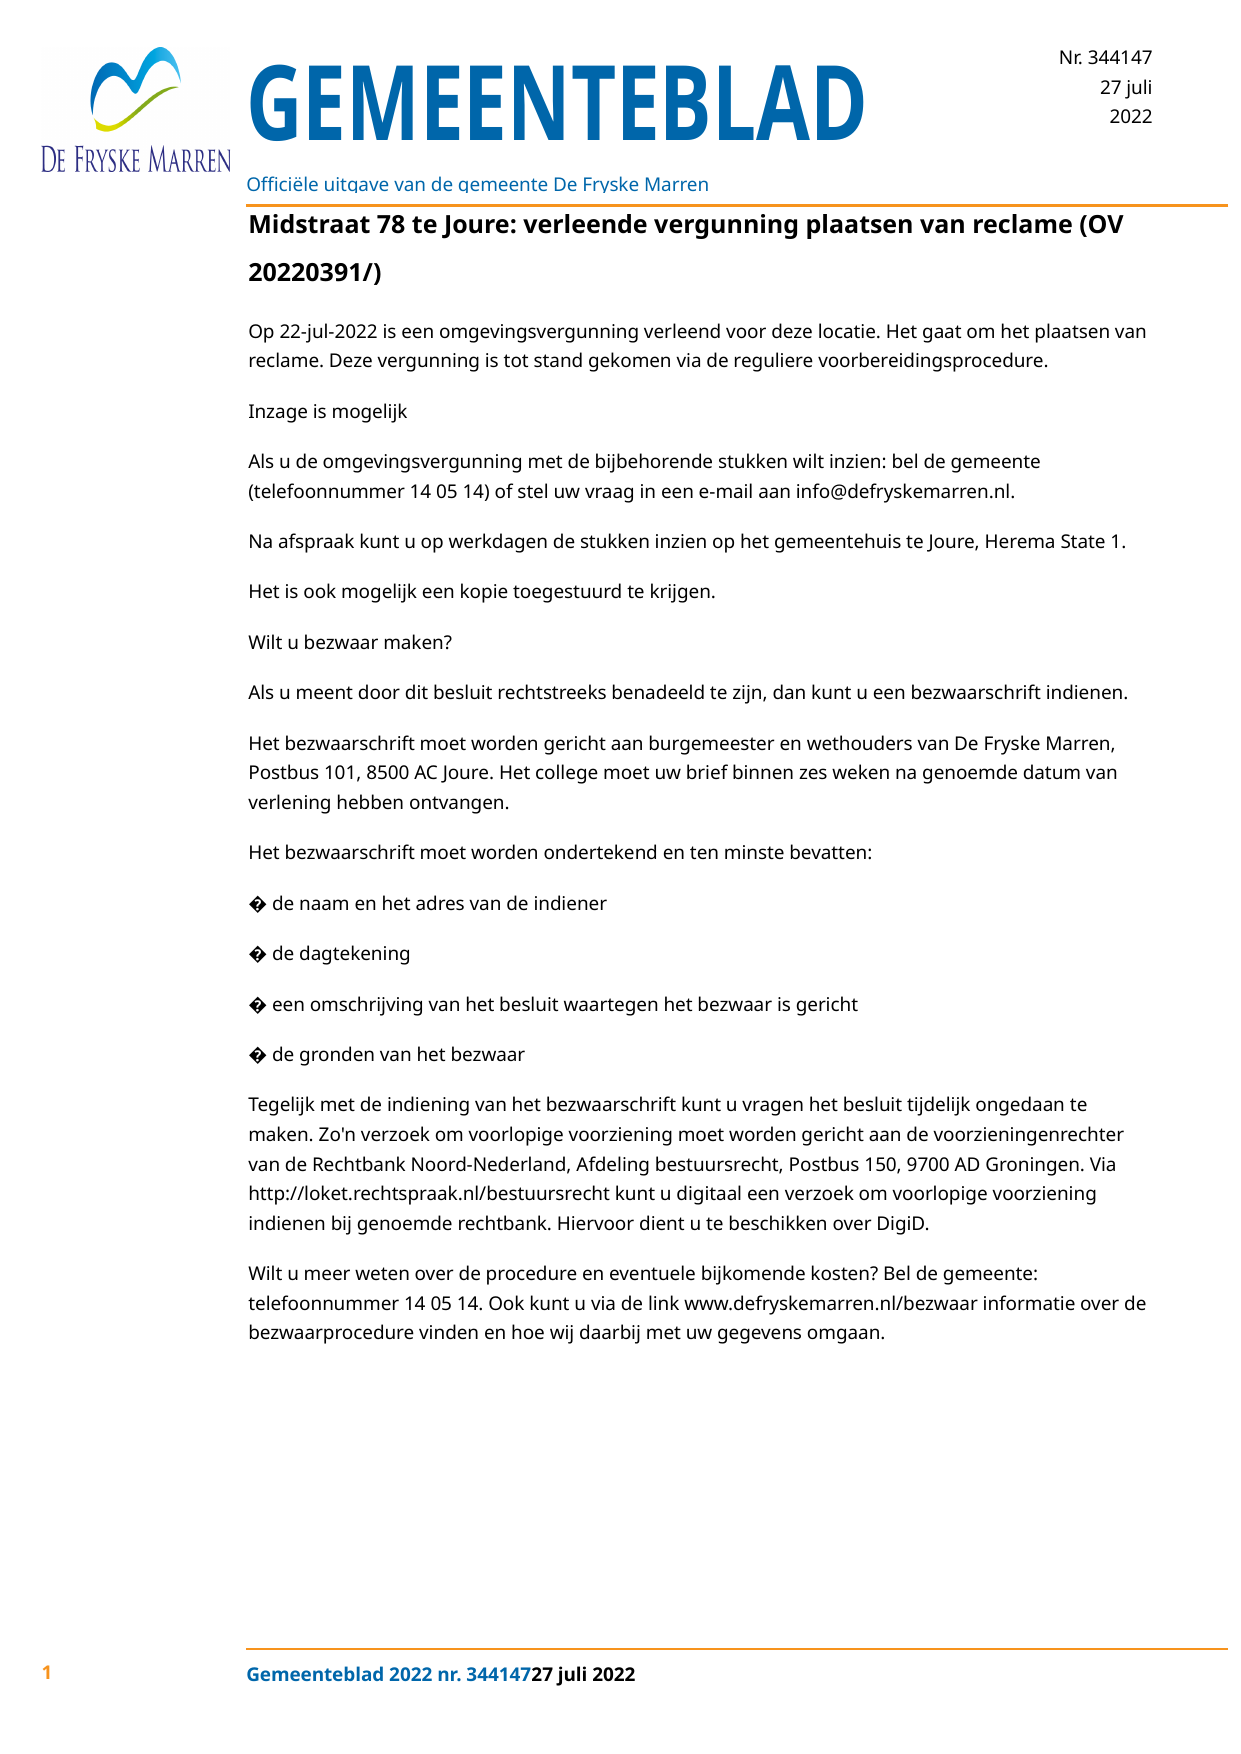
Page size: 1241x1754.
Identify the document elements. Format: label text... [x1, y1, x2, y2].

text � de gronden van het bezwaar [248, 1041, 1152, 1067]
text Op 22-jul-2022 is een omgevingsvergunning verleend voor deze locatie. Het gaat om het plaatsen van reclame. Deze vergunning is tot stand gekomen via de reguliere voorbereidingsprocedure. [248, 318, 1152, 373]
text Inzage is mogelijk [248, 398, 1152, 424]
text Het is ook mogelijk een kopie toegestuurd te krijgen. [248, 579, 1152, 604]
text Als u meent door dit besluit rechtstreeks benadeeld te zijn, dan kunt u een bezwaarschrift indienen. [248, 679, 1152, 705]
text Het bezwaarschrift moet worden gericht aan burgemeester en wethouders van De Fryske Marren, Postbus 101, 8500 AC Joure. Het college moet uw brief binnen zes weken na genoemde datum van verlening hebben ontvangen. [248, 730, 1152, 815]
text Als u de omgevingsvergunning met de bijbehorende stukken wilt inzien: bel de gemeente (telefoonnummer 14 05 14) of stel uw vraag in een e-mail aan info@defryskemarren.nl. [248, 448, 1152, 504]
text � de naam en het adres van de indiener [248, 890, 1152, 916]
picture [41, 47, 231, 172]
text Het bezwaarschrift moet worden ondertekend en ten minste bevatten: [248, 839, 1152, 865]
text Wilt u meer weten over de procedure en eventuele bijkomende kosten? Bel de gemeente: telefoonnummer 14 05 14. Ook kunt u via de link www.defryskemarren.nl/bezwaar informatie over de bezwaarprocedure vinden en hoe wij daarbij met uw gegevens omgaan. [248, 1260, 1152, 1345]
text � de dagtekening [248, 940, 1152, 966]
text Tegelijk met de indiening van het bezwaarschrift kunt u vragen het besluit tijdelijk ongedaan te maken. Zo'n verzoek om voorlopige voorziening moet worden gericht aan de voorzieningenrechter van de Rechtbank Noord-Nederland, Afdeling bestuursrecht, Postbus 150, 9700 AD Groningen. Via http://loket.rechtspraak.nl/bestuursrecht kunt u digitaal een verzoek om voorlopige voorziening indienen bij genoemde rechtbank. Hiervoor dient u te beschikken over DigiD. [248, 1092, 1152, 1236]
text Na afspraak kunt u op werkdagen de stukken inzien op het gemeentehuis te Joure, Herema State 1. [248, 528, 1152, 554]
text Wilt u bezwaar maken? [248, 629, 1152, 655]
text Midstraat 78 te Joure: verleende vergunning plaatsen van reclame (OV 20220391/) [248, 207, 1152, 288]
text � een omschrijving van het besluit waartegen het bezwaar is gericht [248, 991, 1152, 1017]
